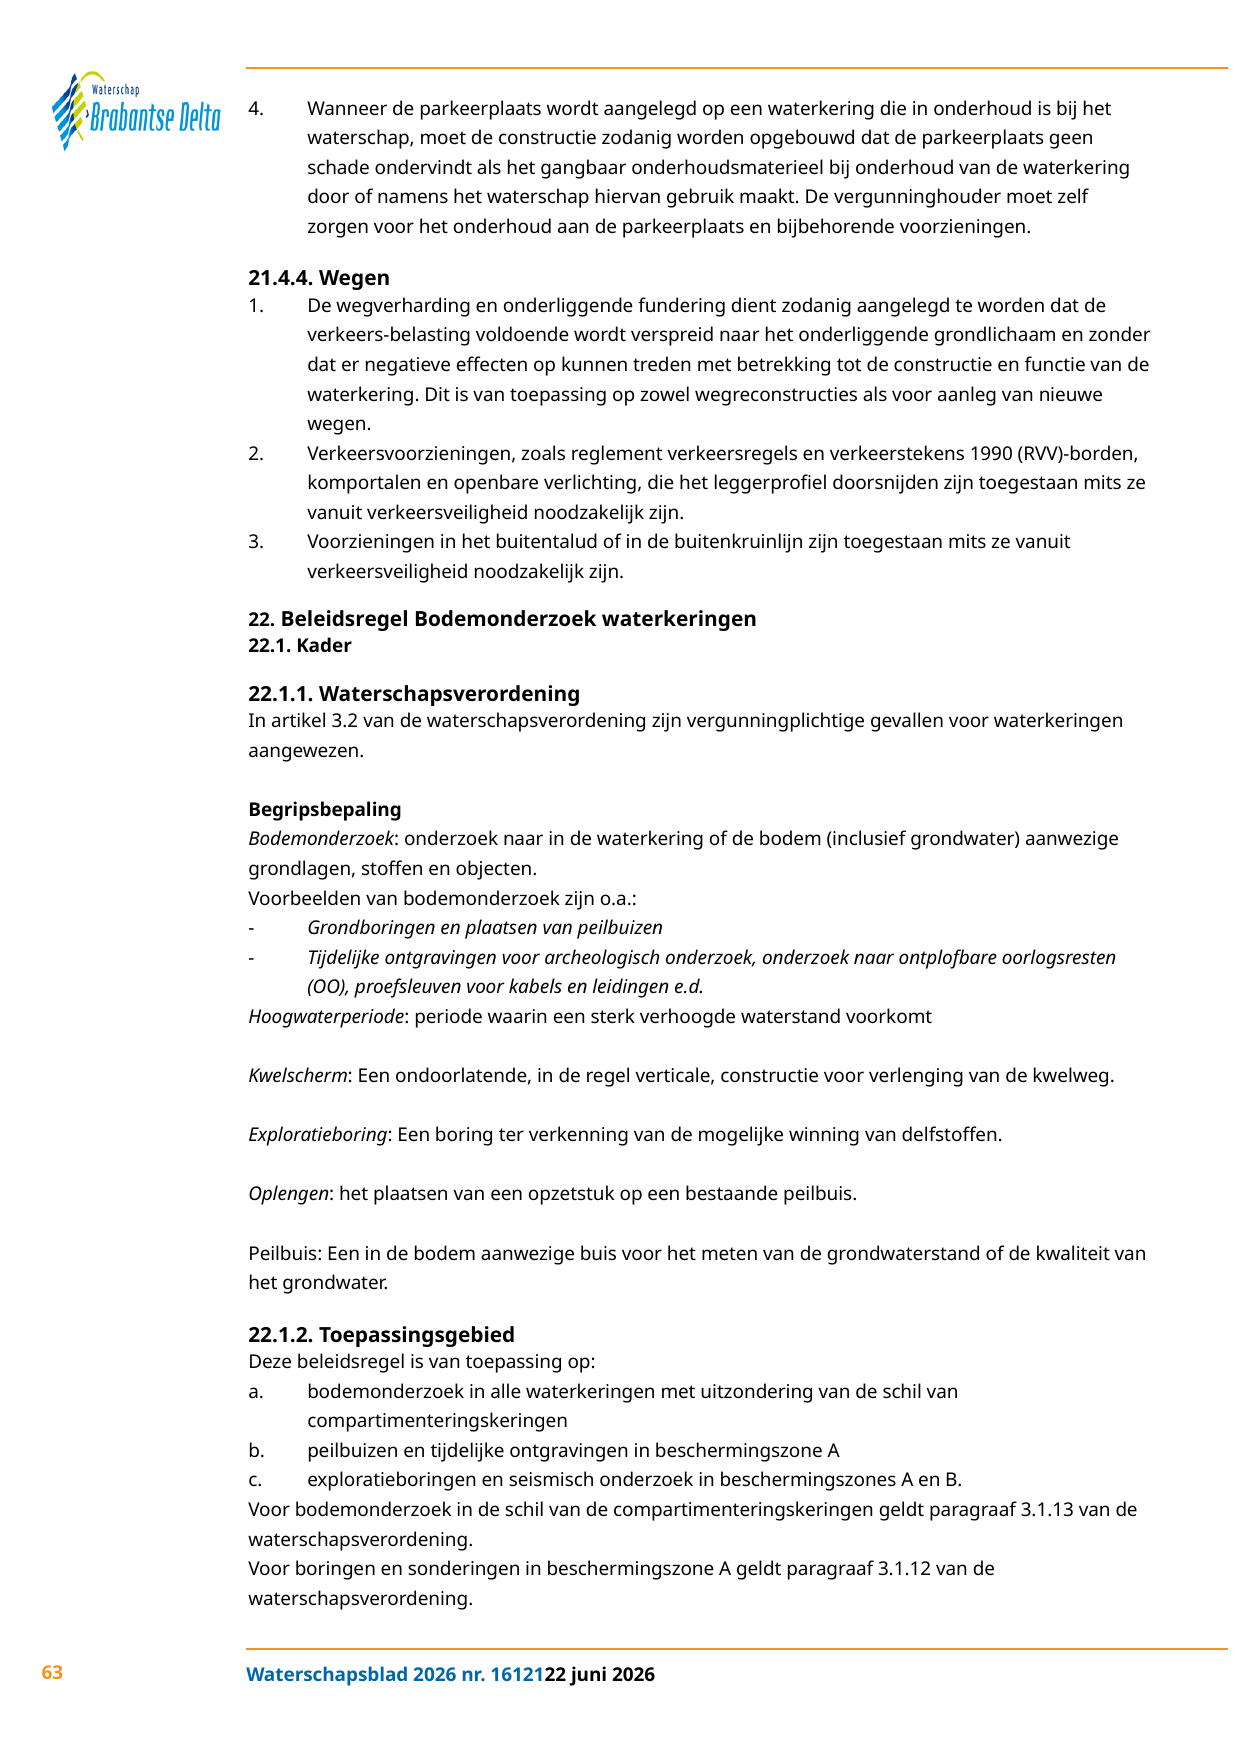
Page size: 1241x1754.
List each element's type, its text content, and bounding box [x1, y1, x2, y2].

list peilbuizen en tijdelijke ontgravingen in beschermingszone A [248, 1437, 1152, 1463]
text 22.1.1. Waterschapsverordening [248, 679, 1152, 707]
text Voorbeelden van bodemonderzoek zijn o.a.: [248, 885, 1152, 911]
text Begripsbepaling [248, 796, 1152, 822]
list De wegverharding en onderliggende fundering dient zodanig aangelegd te worden dat de verkeers-belasting voldoende wordt verspreid naar het onderliggende grondlichaam en zonder dat er negatieve effecten op kunnen treden met betrekking tot de constructie en functie van de waterkering. Dit is van toepassing op zowel wegreconstructies als voor aanleg van nieuwe wegen. [248, 292, 1152, 436]
list Voorzieningen in het buitentalud of in de buitenkruinlijn zijn toegestaan mits ze vanuit verkeersveiligheid noodzakelijk zijn. [248, 529, 1152, 584]
list bodemonderzoek in alle waterkeringen met uitzondering van de schil van compartimenteringskeringen [248, 1378, 1152, 1433]
text Peilbuis: Een in de bodem aanwezige buis voor het meten van de grondwaterstand of de kwaliteit van het grondwater. [248, 1240, 1152, 1295]
text Deze beleidsregel is van toepassing op: [248, 1348, 1152, 1374]
text Voor boringen en sonderingen in beschermingszone A geldt paragraaf 3.1.12 van de waterschapsverordening. [248, 1555, 1152, 1611]
text 22. Beleidsregel Bodemonderzoek waterkeringen [248, 604, 1152, 632]
list Verkeersvoorzieningen, zoals reglement verkeersregels en verkeerstekens 1990 (RVV)-borden, komportalen en openbare verlichting, die het leggerprofiel doorsnijden zijn toegestaan mits ze vanuit verkeersveiligheid noodzakelijk zijn. [248, 440, 1152, 525]
text Bodemonderzoek: onderzoek naar in de waterkering of de bodem (inclusief grondwater) aanwezige grondlagen, stoffen en objecten. [248, 826, 1152, 881]
text 22.1.2. Toepassingsgebied [248, 1320, 1152, 1348]
text Kwelscherm: Een ondoorlatende, in de regel verticale, constructie voor verlenging van de kwelweg. [248, 1062, 1152, 1088]
list Grondboringen en plaatsen van peilbuizen [248, 914, 1152, 940]
text Hoogwaterperiode: periode waarin een sterk verhoogde waterstand voorkomt [248, 1003, 1152, 1029]
list Tijdelijke ontgravingen voor archeologisch onderzoek, onderzoek naar ontplofbare oorlogsresten (OO), proefsleuven voor kabels en leidingen e.d. [248, 944, 1152, 999]
text 22.1. Kader [248, 632, 1152, 658]
text Exploratieboring: Een boring ter verkenning van de mogelijke winning van delfstoffen. [248, 1121, 1152, 1147]
text Oplengen: het plaatsen van een opzetstuk op een bestaande peilbuis. [248, 1181, 1152, 1206]
list exploratieboringen en seismisch onderzoek in beschermingszones A en B. [248, 1467, 1152, 1492]
list Wanneer de parkeerplaats wordt aangelegd op een waterkering die in onderhoud is bij het waterschap, moet de constructie zodanig worden opgebouwd dat de parkeerplaats geen schade ondervindt als het gangbaar onderhoudsmaterieel bij onderhoud van de waterkering door of namens het waterschap hiervan gebruik maakt. De vergunninghouder moet zelf zorgen voor het onderhoud aan de parkeerplaats en bijbehorende voorzieningen. [248, 95, 1152, 239]
text 21.4.4. Wegen [248, 263, 1152, 292]
picture [41, 47, 231, 172]
text In artikel 3.2 van de waterschapsverordening zijn vergunningplichtige gevallen voor waterkeringen aangewezen. [248, 707, 1152, 763]
text Voor bodemonderzoek in de schil van de compartimenteringskeringen geldt paragraaf 3.1.13 van de waterschapsverordening. [248, 1496, 1152, 1551]
